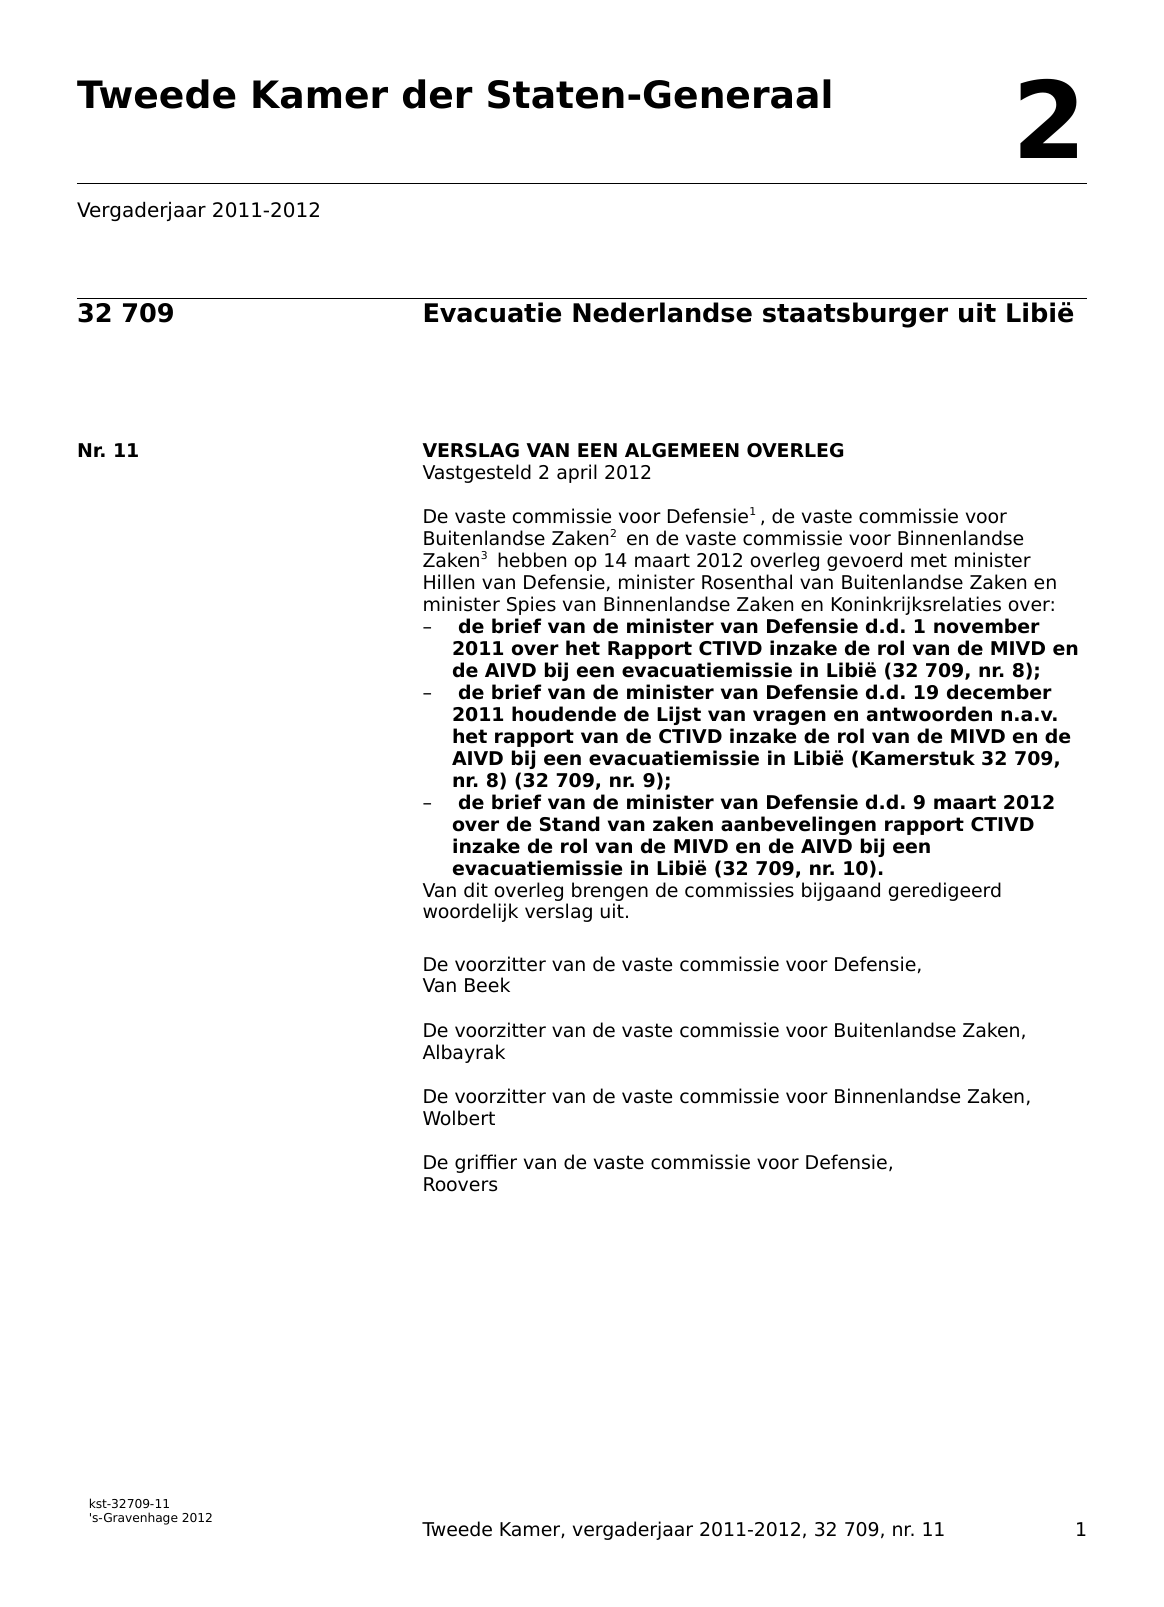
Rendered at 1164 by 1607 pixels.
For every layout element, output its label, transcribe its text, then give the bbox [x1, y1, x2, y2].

table_header Tweede Kamer der Staten-Generaal [77, 59, 886, 183]
table_header 2 [886, 59, 1087, 183]
text Vastgesteld 2 april 2012 [422, 462, 1087, 484]
subtitle 32 709 Evacuatie Nederlandse staatsburger uit Libië [77, 299, 1087, 329]
text kst-32709-11 [88, 1497, 323, 1511]
subtitle Nr. 11 VERSLAG VAN EEN ALGEMEEN OVERLEG [77, 440, 1087, 462]
text Van dit overleg brengen de commissies bijgaand geredigeerd woordelijk verslag uit. [422, 879, 1087, 923]
table_cell Vergaderjaar 2011-2012 [77, 184, 1087, 298]
text De voorzitter van de vaste commissie voor Binnenlandse Zaken, Wolbert [422, 1086, 1087, 1130]
text – de brief van de minister van Defensie d.d. 19 december 2011 houdende de Lijst van vragen en antwoorden n.a.v. het rapport van de CTIVD inzake de rol van de MIVD en de AIVD bij een evacuatiemissie in Libië (Kamerstuk 32 709, nr. 8) (32 709, nr. 9); [422, 682, 1087, 792]
text De vaste commissie voor Defensie, de vaste commissie voor Buitenlandse Zaken en de vaste commissie voor Binnenlandse Zaken hebben op 14 maart 2012 overleg gevoerd met minister Hillen van Defensie, minister Rosenthal van Buitenlandse Zaken en minister Spies van Binnenlandse Zaken en Koninkrijksrelaties over: [422, 506, 1087, 616]
text – de brief van de minister van Defensie d.d. 9 maart 2012 over de Stand van zaken aanbevelingen rapport CTIVD inzake de rol van de MIVD en de AIVD bij een evacuatiemissie in Libië (32 709, nr. 10). [422, 792, 1087, 879]
text 's-Gravenhage 2012 [88, 1511, 323, 1525]
text – de brief van de minister van Defensie d.d. 1 november 2011 over het Rapport CTIVD inzake de rol van de MIVD en de AIVD bij een evacuatiemissie in Libië (32 709, nr. 8); [422, 616, 1087, 682]
text De voorzitter van de vaste commissie voor Buitenlandse Zaken, Albayrak [422, 1019, 1087, 1063]
text De griffier van de vaste commissie voor Defensie, Roovers [422, 1152, 1087, 1196]
text De voorzitter van de vaste commissie voor Defensie, Van Beek [422, 953, 1087, 997]
